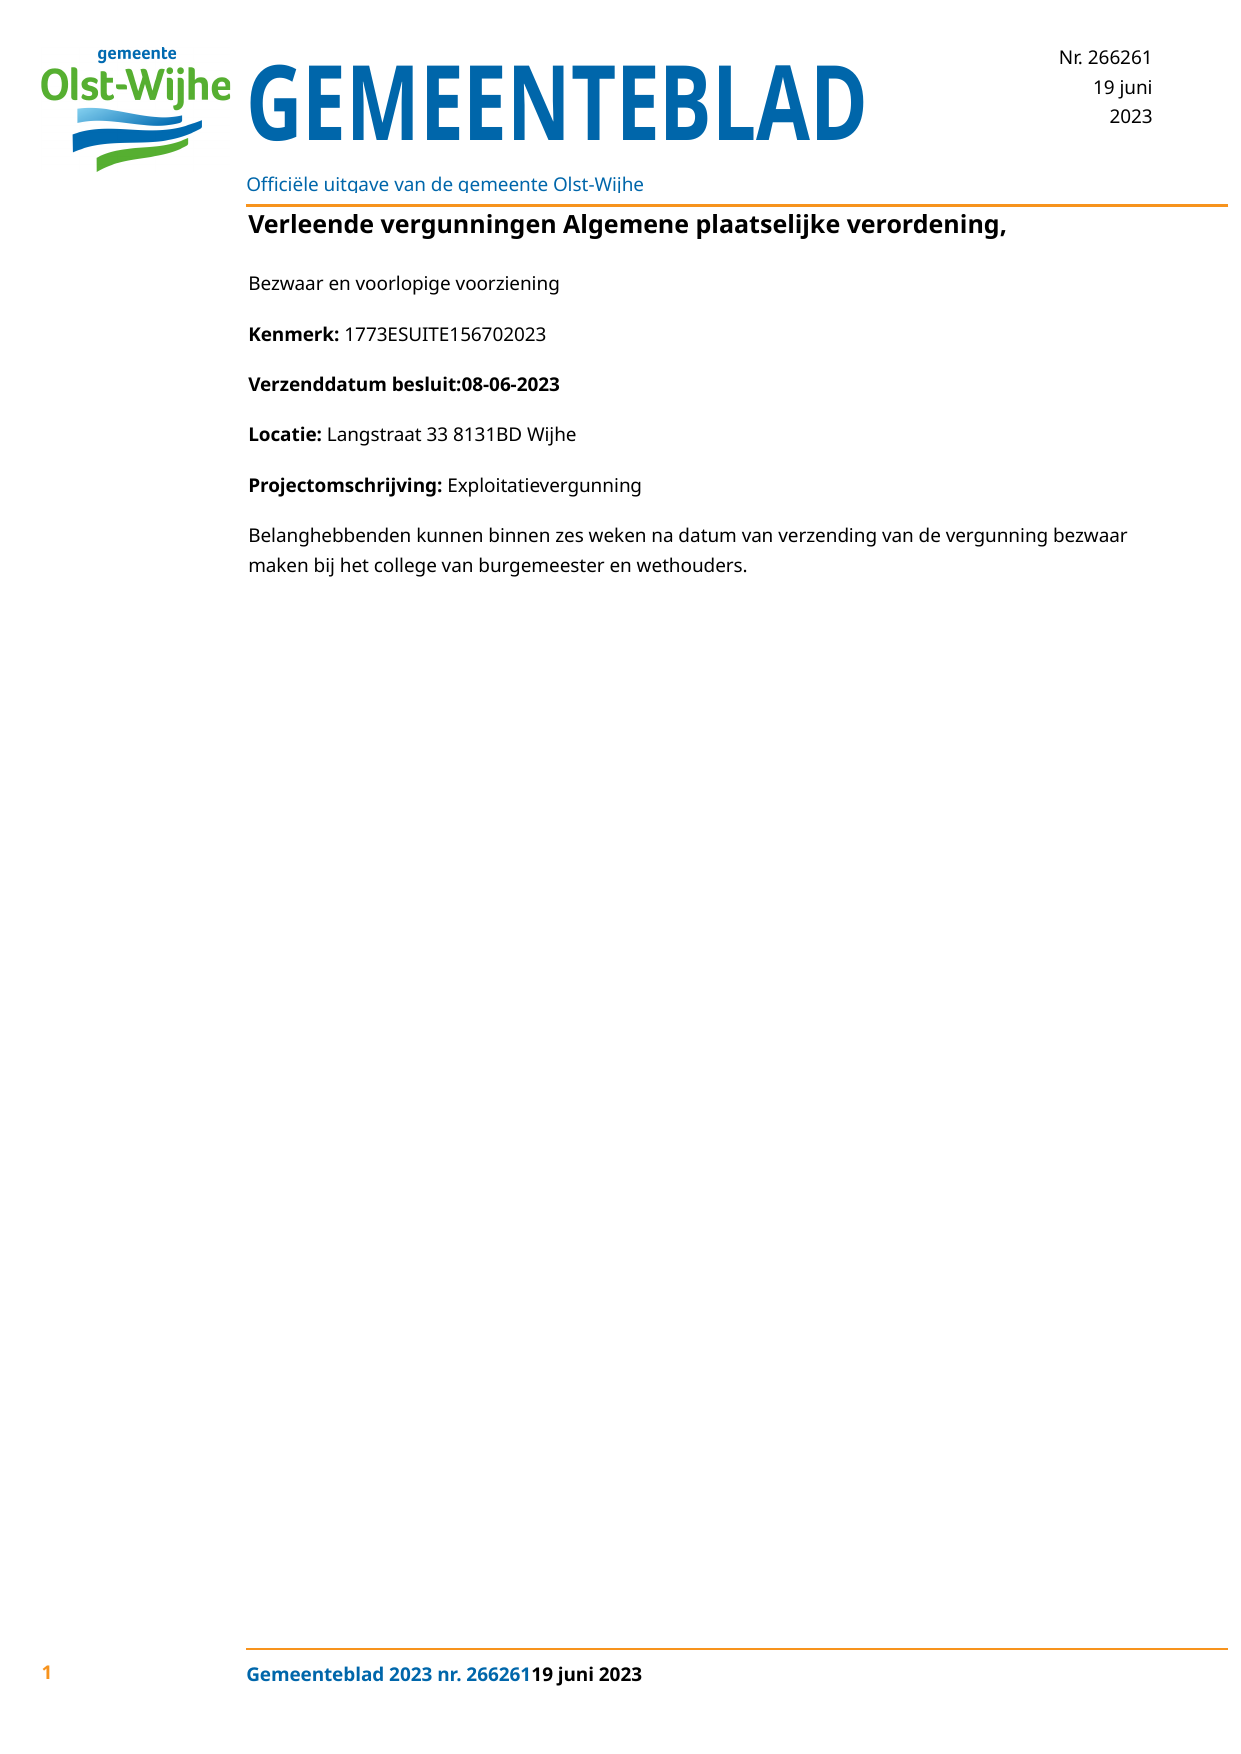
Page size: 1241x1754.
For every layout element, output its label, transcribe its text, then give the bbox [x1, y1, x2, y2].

text Projectomschrijving: Exploitatievergunning [248, 472, 1152, 498]
text Bezwaar en voorlopige voorziening [248, 270, 1152, 296]
text Verleende vergunningen Algemene plaatselijke verordening, [248, 207, 1152, 241]
text Kenmerk: 1773ESUITE156702023 [248, 321, 1152, 346]
text Belanghebbenden kunnen binnen zes weken na datum van verzending van de vergunning bezwaar maken bij het college van burgemeester en wethouders. [248, 522, 1152, 578]
text Locatie: Langstraat 33 8131BD Wijhe [248, 422, 1152, 447]
picture [41, 47, 231, 172]
text Verzenddatum besluit:08-06-2023 [248, 371, 1152, 397]
